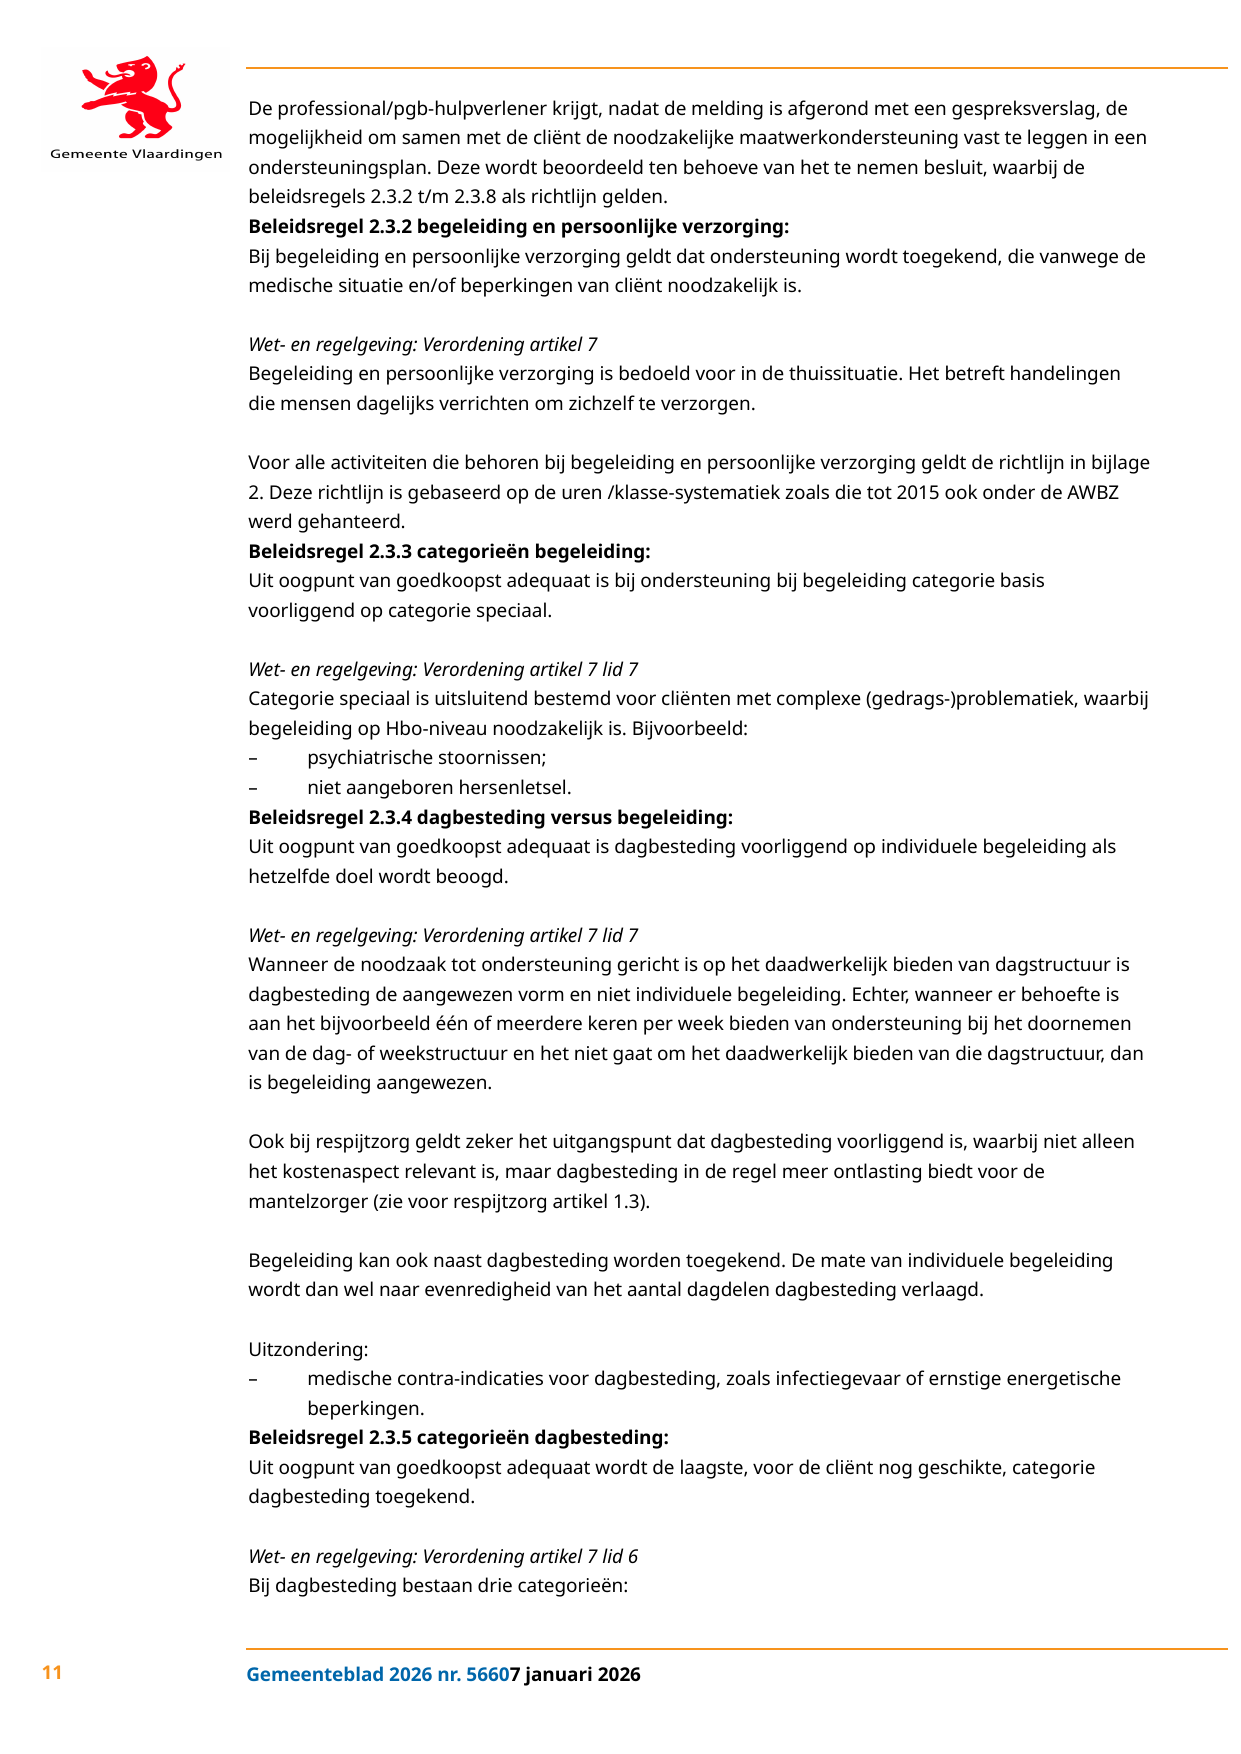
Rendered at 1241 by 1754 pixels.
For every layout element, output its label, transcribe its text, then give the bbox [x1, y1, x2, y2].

list psychiatrische stoornissen; [248, 744, 1152, 770]
table_header Beleidsregel 2.3.4 dagbesteding versus begeleiding: Uit oogpunt van goedkoopst adequaat is dagbesteding voorliggend op individuele begeleiding als hetzelfde doel wordt beoogd. Wet- en regelgeving: Verordening artikel 7 lid 7 [248, 804, 1152, 948]
text Uitzondering: [248, 1336, 1152, 1361]
text Bij dagbesteding bestaan drie categorieën: [248, 1572, 1152, 1598]
table_header Beleidsregel 2.3.5 categorieën dagbesteding: Uit oogpunt van goedkoopst adequaat wordt de laagste, voor de cliënt nog geschikte, categorie dagbesteding toegekend. Wet- en regelgeving: Verordening artikel 7 lid 6 [248, 1425, 1152, 1569]
text Ook bij respijtzorg geldt zeker het uitgangspunt dat dagbesteding voorliggend is, waarbij niet alleen het kostenaspect relevant is, maar dagbesteding in de regel meer ontlasting biedt voor de mantelzorger (zie voor respijtzorg artikel 1.3). [248, 1129, 1152, 1213]
text De professional/pgb-hulpverlener krijgt, nadat de melding is afgerond met een gespreksverslag, de mogelijkheid om samen met de cliënt de noodzakelijke maatwerkondersteuning vast te leggen in een ondersteuningsplan. Deze wordt beoordeeld ten behoeve van het te nemen besluit, waarbij de beleidsregels 2.3.2 t/m 2.3.8 als richtlijn gelden. [248, 95, 1152, 209]
list niet aangeboren hersenletsel. [248, 774, 1152, 800]
table_header Beleidsregel 2.3.3 categorieën begeleiding: Uit oogpunt van goedkoopst adequaat is bij ondersteuning bij begeleiding categorie basis voorliggend op categorie speciaal. Wet- en regelgeving: Verordening artikel 7 lid 7 [248, 538, 1152, 682]
text Begeleiding kan ook naast dagbesteding worden toegekend. De mate van individuele begeleiding wordt dan wel naar evenredigheid van het aantal dagdelen dagbesteding verlaagd. [248, 1247, 1152, 1302]
table_header Beleidsregel 2.3.2 begeleiding en persoonlijke verzorging: Bij begeleiding en persoonlijke verzorging geldt dat ondersteuning wordt toegekend, die vanwege de medische situatie en/of beperkingen van cliënt noodzakelijk is. Wet- en regelgeving: Verordening artikel 7 [248, 213, 1152, 357]
text Categorie speciaal is uitsluitend bestemd voor cliënten met complexe (gedrags-)problematiek, waarbij begeleiding op Hbo-niveau noodzakelijk is. Bijvoorbeeld: [248, 685, 1152, 741]
picture [41, 47, 231, 172]
text Voor alle activiteiten die behoren bij begeleiding en persoonlijke verzorging geldt de richtlijn in bijlage 2. Deze richtlijn is gebaseerd op de uren /klasse-systematiek zoals die tot 2015 ook onder de AWBZ werd gehanteerd. [248, 449, 1152, 534]
text Wanneer de noodzaak tot ondersteuning gericht is op het daadwerkelijk bieden van dagstructuur is dagbesteding de aangewezen vorm en niet individuele begeleiding. Echter, wanneer er behoefte is aan het bijvoorbeeld één of meerdere keren per week bieden van ondersteuning bij het doornemen van de dag- of weekstructuur en het niet gaat om het daadwerkelijk bieden van die dagstructuur, dan is begeleiding aangewezen. [248, 951, 1152, 1095]
text Begeleiding en persoonlijke verzorging is bedoeld voor in de thuissituatie. Het betreft handelingen die mensen dagelijks verrichten om zichzelf te verzorgen. [248, 361, 1152, 416]
list medische contra-indicaties voor dagbesteding, zoals infectiegevaar of ernstige energetische beperkingen. [248, 1365, 1152, 1421]
